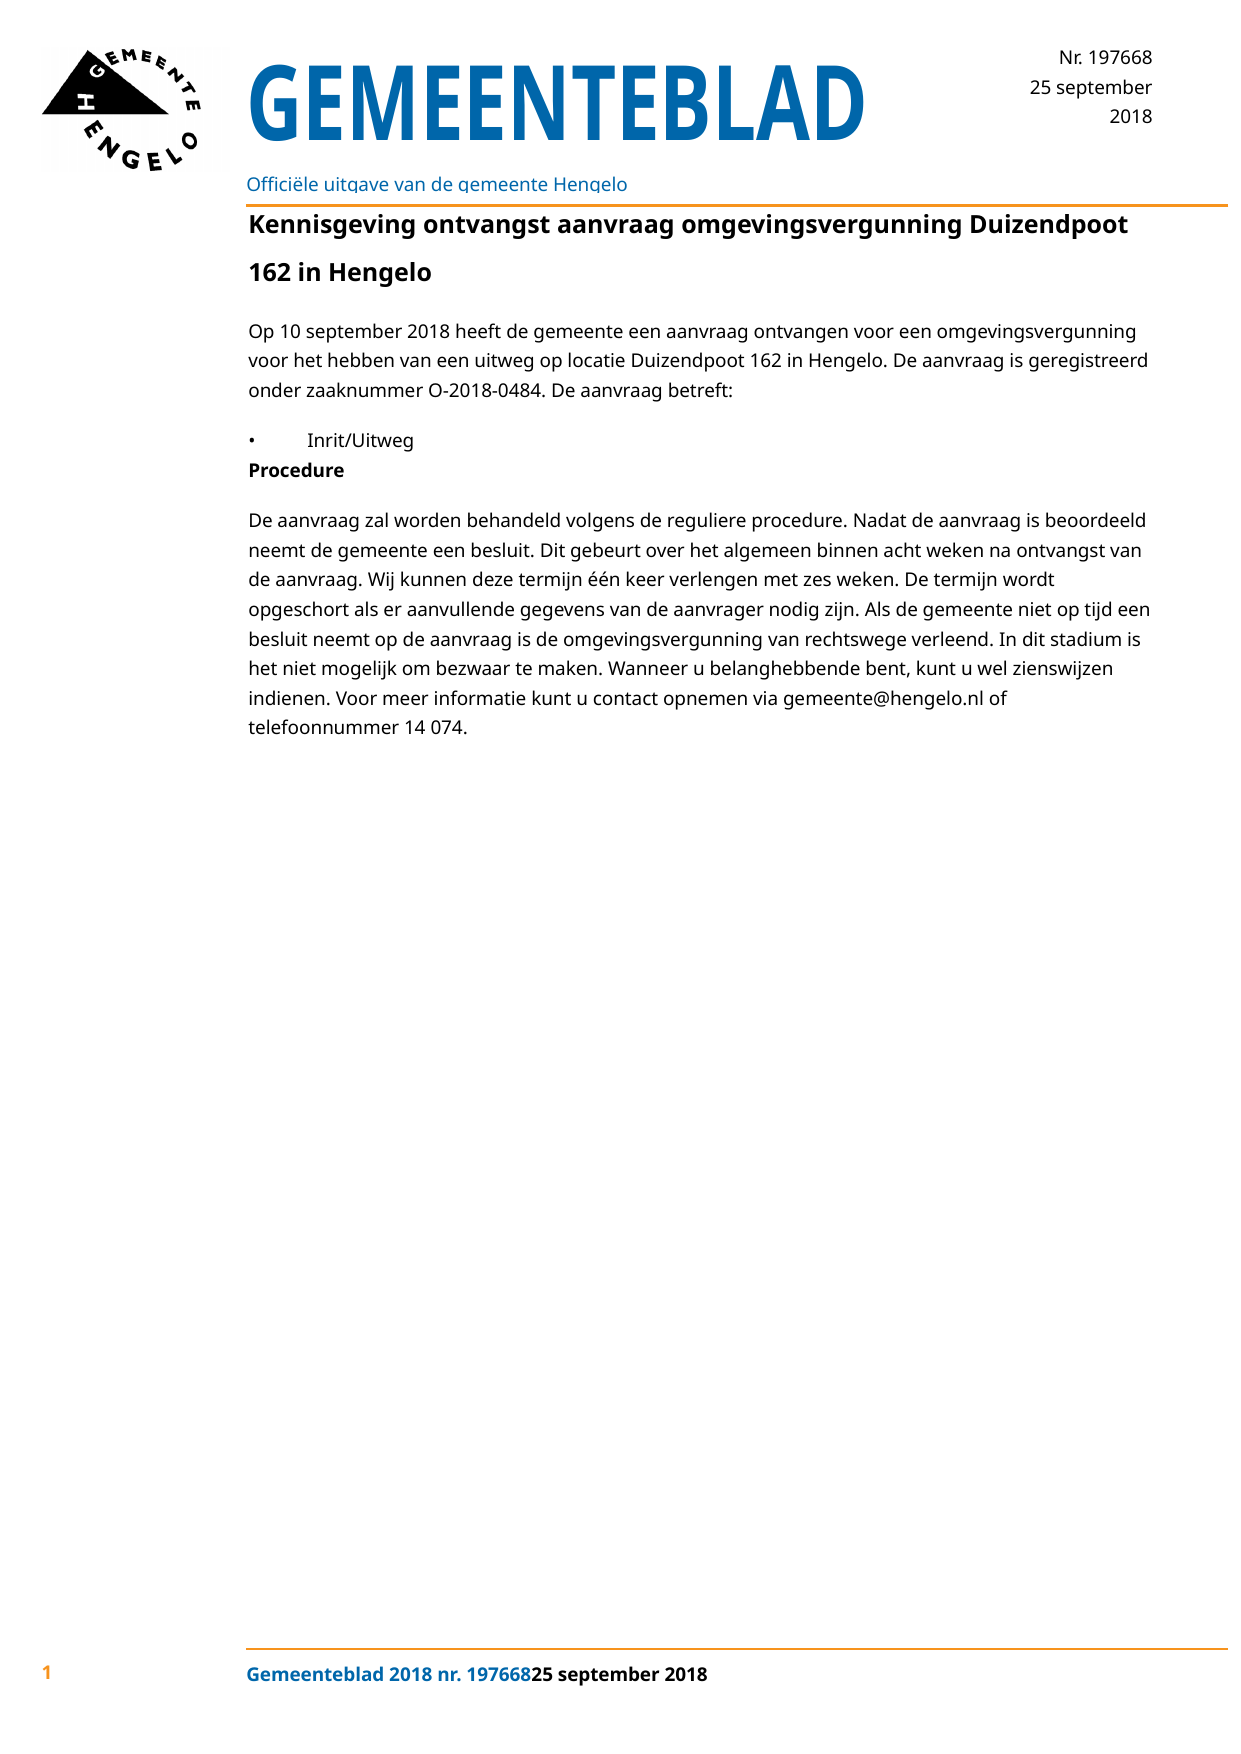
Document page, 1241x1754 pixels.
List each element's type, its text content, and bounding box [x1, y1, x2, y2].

text Procedure [248, 457, 1152, 483]
picture [41, 47, 231, 172]
list Inrit/Uitweg [248, 427, 1152, 453]
text De aanvraag zal worden behandeld volgens de reguliere procedure. Nadat de aanvraag is beoordeeld neemt de gemeente een besluit. Dit gebeurt over het algemeen binnen acht weken na ontvangst van de aanvraag. Wij kunnen deze termijn één keer verlengen met zes weken. De termijn wordt opgeschort als er aanvullende gegevens van de aanvrager nodig zijn. Als de gemeente niet op tijd een besluit neemt op de aanvraag is de omgevingsvergunning van rechtswege verleend. In dit stadium is het niet mogelijk om bezwaar te maken. Wanneer u belanghebbende bent, kunt u wel zienswijzen indienen. Voor meer informatie kunt u contact opnemen via gemeente@hengelo.nl of telefoonnummer 14 074. [248, 507, 1152, 740]
text Op 10 september 2018 heeft de gemeente een aanvraag ontvangen voor een omgevingsvergunning voor het hebben van een uitweg op locatie Duizendpoot 162 in Hengelo. De aanvraag is geregistreerd onder zaaknummer O-2018-0484. De aanvraag betreft: [248, 318, 1152, 403]
text Kennisgeving ontvangst aanvraag omgevingsvergunning Duizendpoot 162 in Hengelo [248, 207, 1152, 288]
